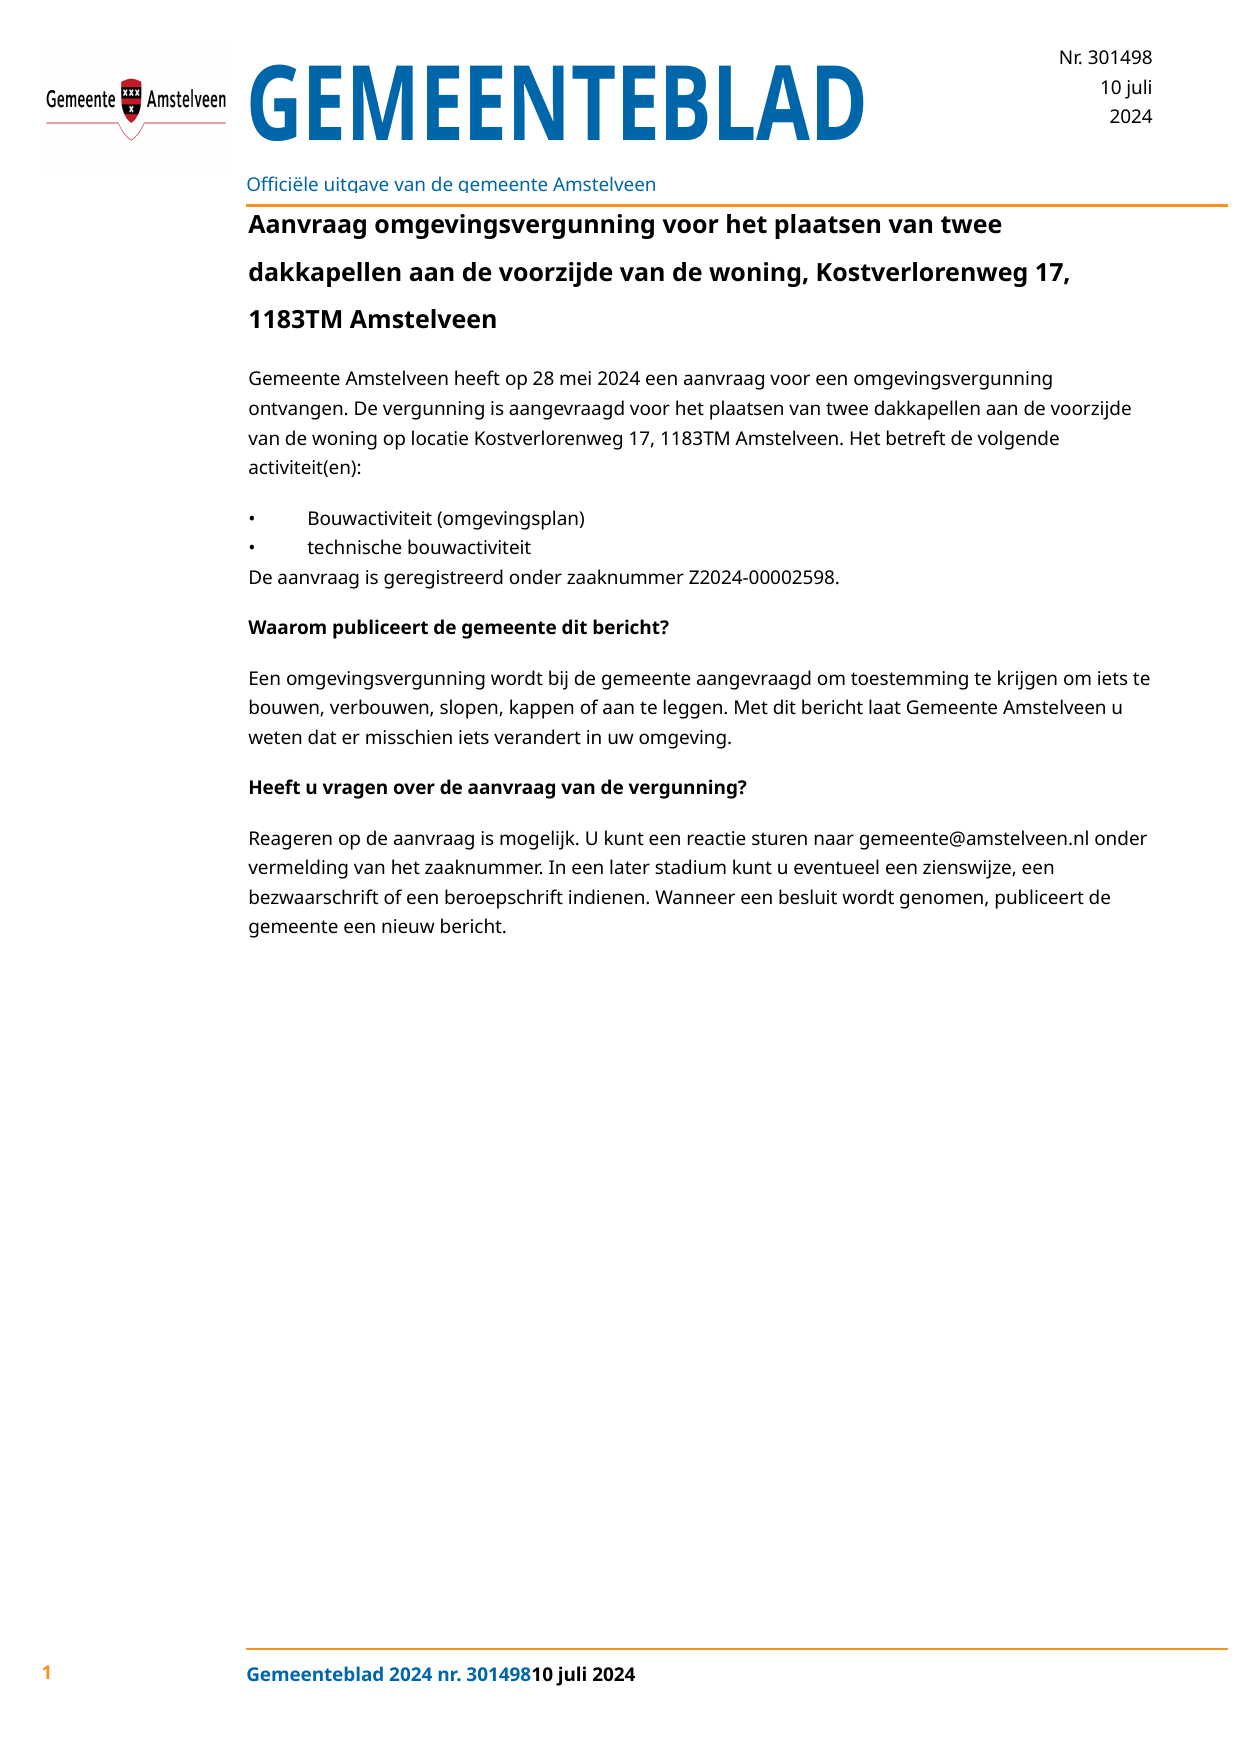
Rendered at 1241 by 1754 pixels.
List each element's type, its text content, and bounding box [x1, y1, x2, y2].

text Heeft u vragen over de aanvraag van de vergunning? [248, 774, 1152, 800]
text Gemeente Amstelveen heeft op 28 mei 2024 een aanvraag voor een omgevingsvergunning ontvangen. De vergunning is aangevraagd voor het plaatsen van twee dakkapellen aan de voorzijde van de woning op locatie Kostverlorenweg 17, 1183TM Amstelveen. Het betreft de volgende activiteit(en): [248, 366, 1152, 480]
text Reageren op de aanvraag is mogelijk. U kunt een reactie sturen naar gemeente@amstelveen.nl onder vermelding van het zaaknummer. In een later stadium kunt u eventueel een zienswijze, een bezwaarschrift of een beroepschrift indienen. Wanneer een besluit wordt genomen, publiceert de gemeente een nieuw bericht. [248, 825, 1152, 939]
list Bouwactiviteit (omgevingsplan) [248, 505, 1152, 530]
text Een omgevingsvergunning wordt bij de gemeente aangevraagd om toestemming te krijgen om iets te bouwen, verbouwen, slopen, kappen of aan te leggen. Met dit bericht laat Gemeente Amstelveen u weten dat er misschien iets verandert in uw omgeving. [248, 665, 1152, 749]
text De aanvraag is geregistreerd onder zaaknummer Z2024-00002598. [248, 564, 1152, 589]
list technische bouwactiviteit [248, 534, 1152, 560]
text Waarom publiceert de gemeente dit bericht? [248, 614, 1152, 640]
text Aanvraag omgevingsvergunning voor het plaatsen van twee dakkapellen aan de voorzijde van de woning, Kostverlorenweg 17, 1183TM Amstelveen [248, 207, 1152, 336]
picture [41, 47, 231, 172]
